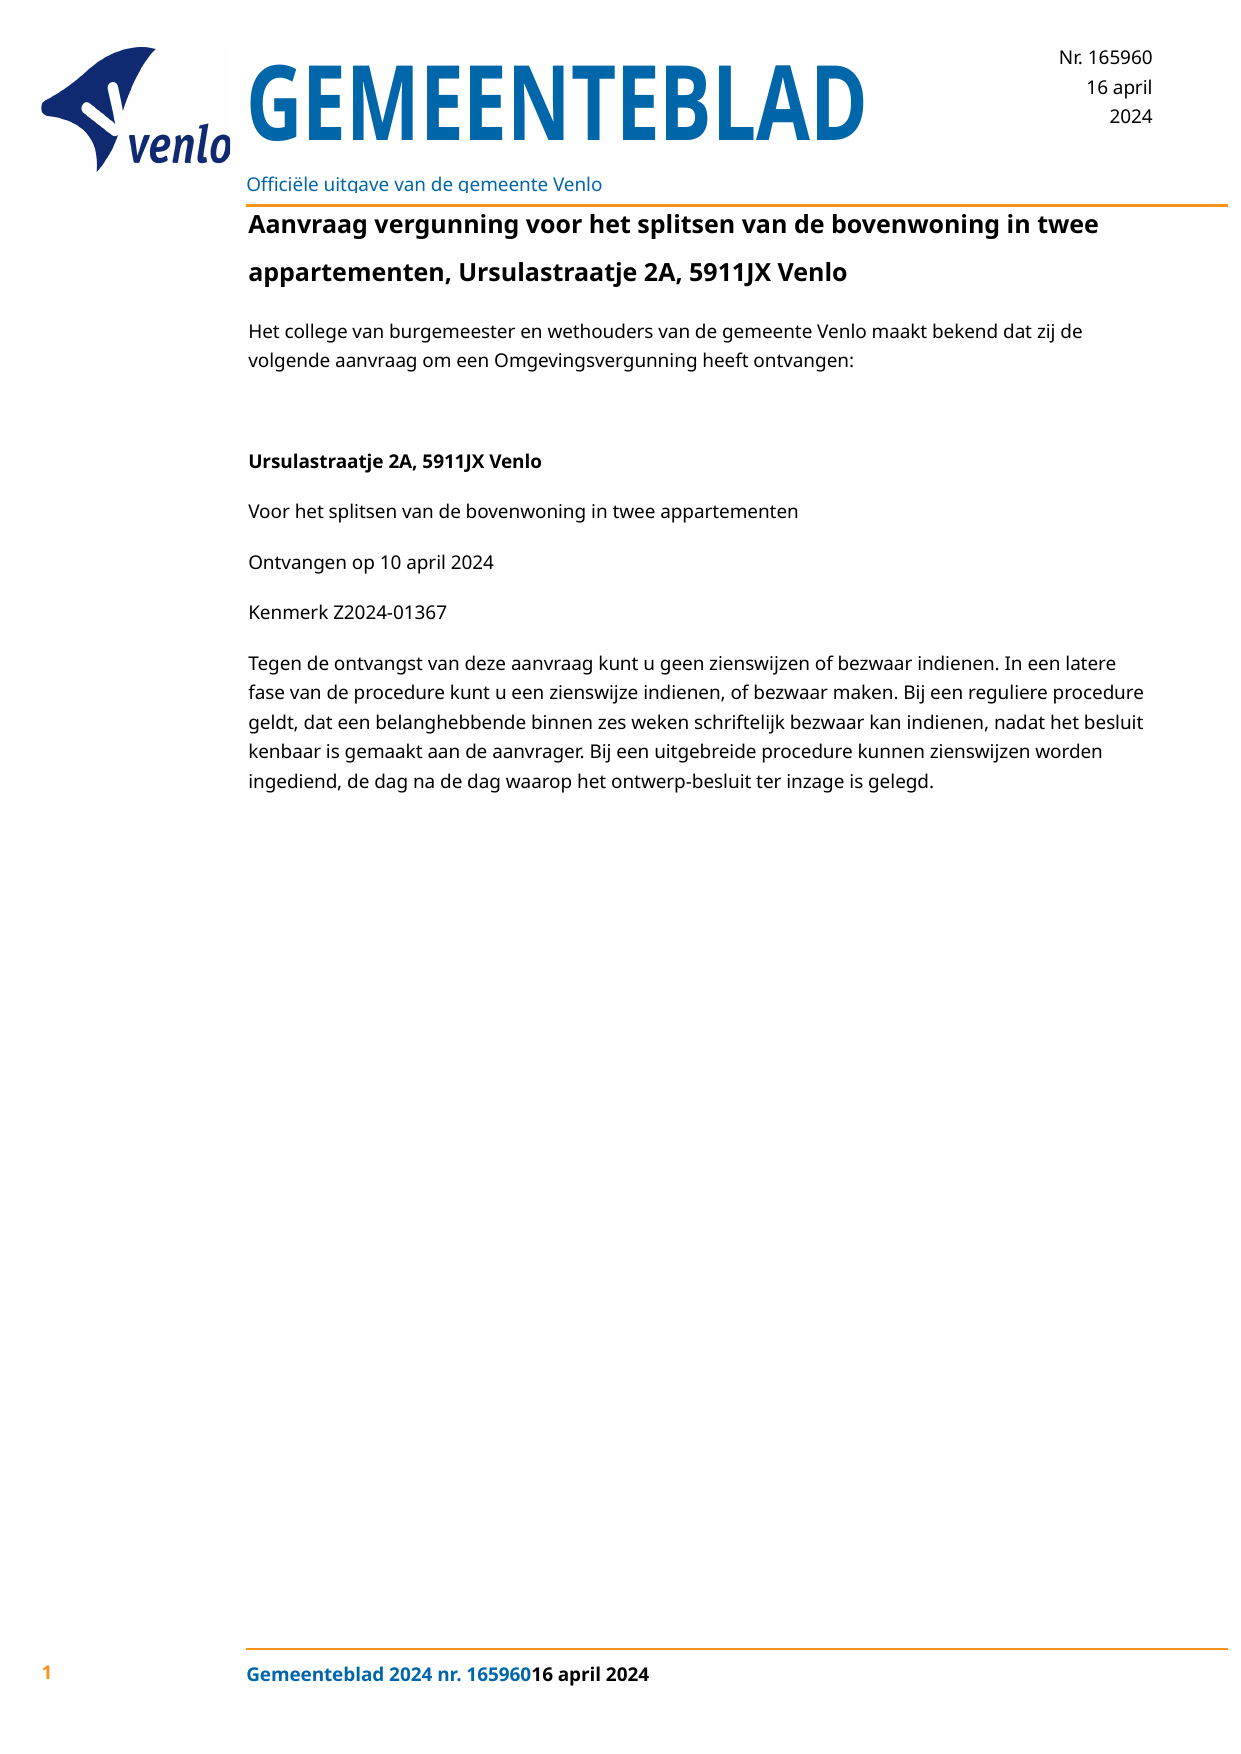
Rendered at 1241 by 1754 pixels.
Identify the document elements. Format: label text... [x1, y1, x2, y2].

text Ursulastraatje 2A, 5911JX Venlo [248, 448, 1152, 474]
text Tegen de ontvangst van deze aanvraag kunt u geen zienswijzen of bezwaar indienen. In een latere fase van de procedure kunt u een zienswijze indienen, of bezwaar maken. Bij een reguliere procedure geldt, dat een belanghebbende binnen zes weken schriftelijk bezwaar kan indienen, nadat het besluit kenbaar is gemaakt aan de aanvrager. Bij een uitgebreide procedure kunnen zienswijzen worden ingediend, de dag na de dag waarop het ontwerp-besluit ter inzage is gelegd. [248, 650, 1152, 794]
text Voor het splitsen van de bovenwoning in twee appartementen [248, 499, 1152, 524]
text Ontvangen op 10 april 2024 [248, 549, 1152, 575]
text Kenmerk Z2024-01367 [248, 599, 1152, 625]
picture [41, 47, 231, 172]
text Het college van burgemeester en wethouders van de gemeente Venlo maakt bekend dat zij de volgende aanvraag om een Omgevingsvergunning heeft ontvangen: [248, 318, 1152, 373]
text Aanvraag vergunning voor het splitsen van de bovenwoning in twee appartementen, Ursulastraatje 2A, 5911JX Venlo [248, 207, 1152, 288]
